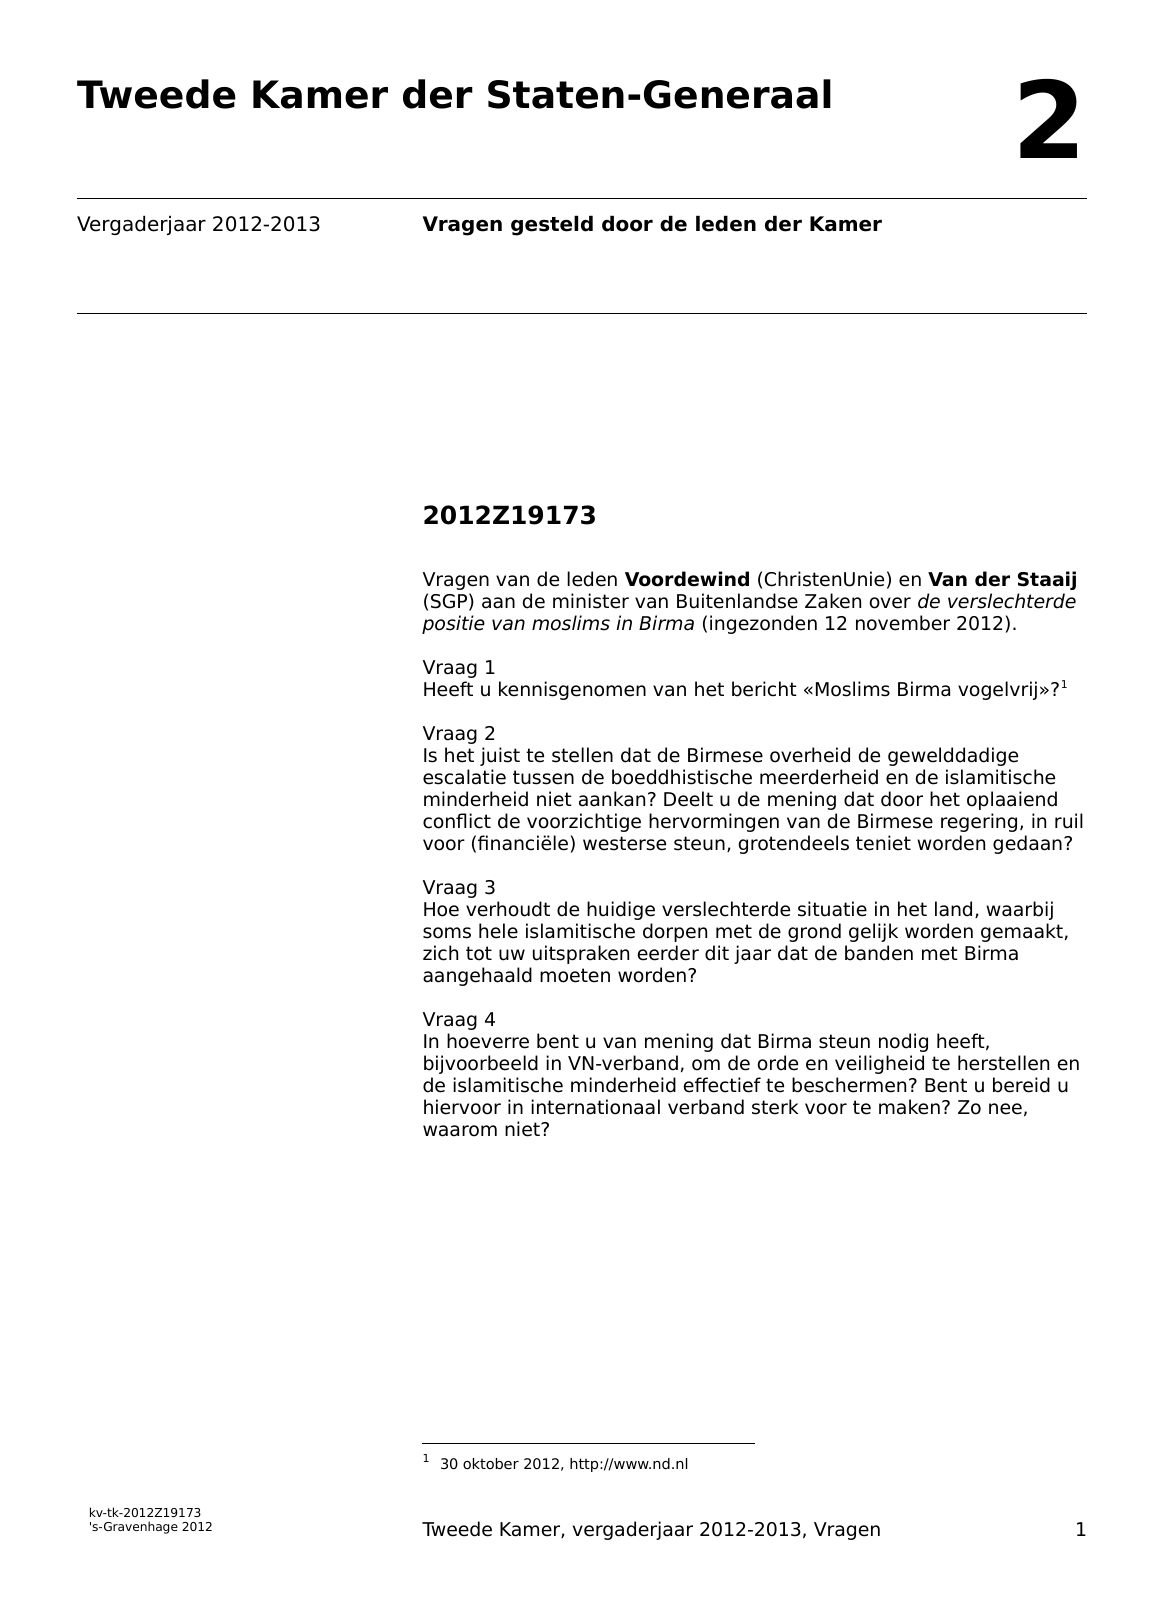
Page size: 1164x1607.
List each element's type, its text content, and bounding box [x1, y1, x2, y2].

text 30 oktober 2012, http://www.nd.nl [422, 1452, 1087, 1474]
text Is het juist te stellen dat de Birmese overheid de gewelddadige escalatie tussen de boeddhistische meerderheid en de islamitische minderheid niet aankan? Deelt u de mening dat door het oplaaiend conflict de voorzichtige hervormingen van de Birmese regering, in ruil voor (financiële) westerse steun, grotendeels teniet worden gedaan? [422, 745, 1087, 855]
text 's-Gravenhage 2012 [88, 1520, 323, 1534]
text Vraag 3 [422, 877, 1087, 899]
text Heeft u kennisgenomen van het bericht «Moslims Birma vogelvrij»? [422, 679, 1087, 701]
text In hoeverre bent u van mening dat Birma steun nodig heeft, bijvoorbeeld in VN-verband, om de orde en veiligheid te herstellen en de islamitische minderheid effectief te beschermen? Bent u bereid u hiervoor in internationaal verband sterk voor te maken? Zo nee, waarom niet? [422, 1031, 1087, 1141]
text Vraag 1 [422, 657, 1087, 679]
text 2012Z19173 [422, 501, 1087, 531]
text Hoe verhoudt de huidige verslechterde situatie in het land, waarbij soms hele islamitische dorpen met de grond gelijk worden gemaakt, zich tot uw uitspraken eerder dit jaar dat de banden met Birma aangehaald moeten worden? [422, 899, 1087, 987]
table_cell Vragen gesteld door de leden der Kamer [422, 199, 1087, 313]
table_cell Vergaderjaar 2012-2013 [77, 199, 422, 313]
table_header 2 [886, 59, 1087, 198]
text Vraag 2 [422, 723, 1087, 745]
text Vragen van de leden Voordewind (ChristenUnie) en Van der Staaij (SGP) aan de minister van Buitenlandse Zaken over de verslechterde positie van moslims in Birma (ingezonden 12 november 2012). [422, 569, 1087, 635]
text kv-tk-2012Z19173 [88, 1506, 323, 1520]
text Vraag 4 [422, 1009, 1087, 1031]
table_header Tweede Kamer der Staten-Generaal [77, 59, 886, 198]
